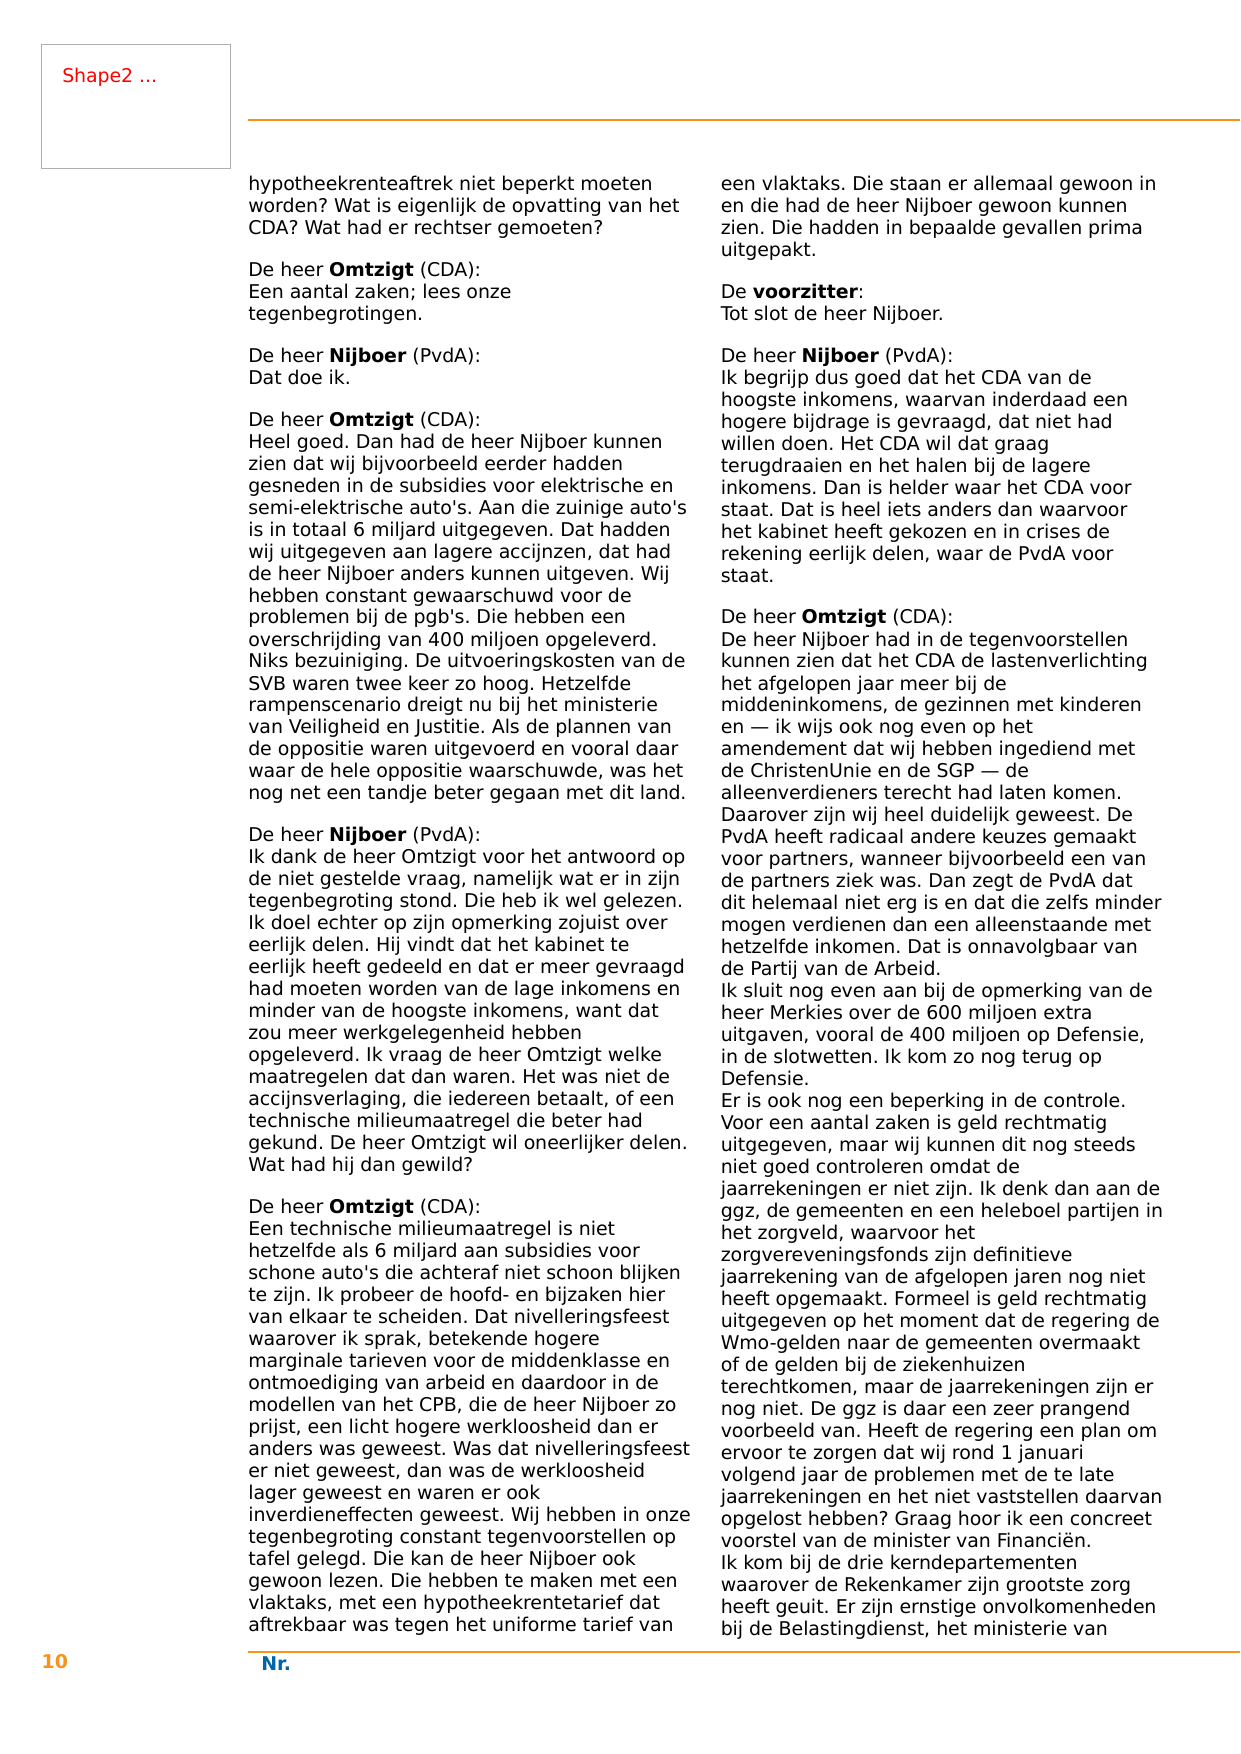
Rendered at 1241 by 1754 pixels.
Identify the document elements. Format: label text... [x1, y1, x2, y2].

text Ik begrijp dus goed dat het CDA van de hoogste inkomens, waarvan inderdaad een hogere bijdrage is gevraagd, dat niet had willen doen. Het CDA wil dat graag terugdraaien en het halen bij de lagere inkomens. Dan is helder waar het CDA voor staat. Dat is heel iets anders dan waarvoor het kabinet heeft gekozen en in crises de rekening eerlijk delen, waar de PvdA voor staat. [721, 367, 1163, 586]
text Ik sluit nog even aan bij de opmerking van de heer Merkies over de 600 miljoen extra uitgaven, vooral de 400 miljoen op Defensie, in de slotwetten. Ik kom zo nog terug op Defensie. [721, 980, 1163, 1090]
text Een aantal zaken; lees onze tegenbegrotingen. [248, 281, 691, 325]
text Een technische milieumaatregel is niet hetzelfde als 6 miljard aan subsidies voor schone auto's die achteraf niet schoon blijken te zijn. Ik probeer de hoofd- en bijzaken hier van elkaar te scheiden. Dat nivelleringsfeest waarover ik sprak, betekende hogere marginale tarieven voor de middenklasse en ontmoediging van arbeid en daardoor in de modellen van het CPB, die de heer Nijboer zo prijst, een licht hogere werkloosheid dan er anders was geweest. Was dat nivelleringsfeest er niet geweest, dan was de werkloosheid lager geweest en waren er ook inverdieneffecten geweest. Wij hebben in onze tegenbegroting constant tegenvoorstellen op tafel gelegd. Die kan de heer Nijboer ook gewoon lezen. Die hebben te maken met een vlaktaks, met een hypotheekrentetarief dat aftrekbaar was tegen het uniforme tarief van [248, 1218, 691, 1636]
text De heer Omtzigt (CDA): [721, 606, 1163, 628]
text Ik kom bij de drie kerndepartementen waarover de Rekenkamer zijn grootste zorg heeft geuit. Er zijn ernstige onvolkomenheden bij de Belastingdienst, het ministerie van [721, 1552, 1163, 1639]
text De voorzitter: [721, 281, 1163, 303]
text De heer Nijboer (PvdA): [248, 345, 691, 367]
text De heer Nijboer (PvdA): [248, 824, 691, 846]
text Er is ook nog een beperking in de controle. Voor een aantal zaken is geld rechtmatig uitgegeven, maar wij kunnen dit nog steeds niet goed controleren omdat de jaarrekeningen er niet zijn. Ik denk dan aan de ggz, de gemeenten en een heleboel partijen in het zorgveld, waarvoor het zorgvereveningsfonds zijn definitieve jaarrekening van de afgelopen jaren nog niet heeft opgemaakt. Formeel is geld rechtmatig uitgegeven op het moment dat de regering de Wmo-gelden naar de gemeenten overmaakt of de gelden bij de ziekenhuizen terechtkomen, maar de jaarrekeningen zijn er nog niet. De ggz is daar een zeer prangend voorbeeld van. Heeft de regering een plan om ervoor te zorgen dat wij rond 1 januari volgend jaar de problemen met de te late jaarrekeningen en het niet vaststellen daarvan opgelost hebben? Graag hoor ik een concreet voorstel van de minister van Financiën. [721, 1090, 1163, 1552]
text hypotheekrenteaftrek niet beperkt moeten worden? Wat is eigenlijk de opvatting van het CDA? Wat had er rechtser gemoeten? [248, 173, 691, 239]
text De heer Nijboer (PvdA): [721, 345, 1163, 367]
text De heer Omtzigt (CDA): [248, 259, 691, 281]
text Tot slot de heer Nijboer. [721, 303, 1163, 325]
text De heer Omtzigt (CDA): [248, 1196, 691, 1218]
text Dat doe ik. [248, 367, 691, 389]
text een vlaktaks. Die staan er allemaal gewoon in en die had de heer Nijboer gewoon kunnen zien. Die hadden in bepaalde gevallen prima uitgepakt. [721, 173, 1163, 261]
text Ik dank de heer Omtzigt voor het antwoord op de niet gestelde vraag, namelijk wat er in zijn tegenbegroting stond. Die heb ik wel gelezen. Ik doel echter op zijn opmerking zojuist over eerlijk delen. Hij vindt dat het kabinet te eerlijk heeft gedeeld en dat er meer gevraagd had moeten worden van de lage inkomens en minder van de hoogste inkomens, want dat zou meer werkgelegenheid hebben opgeleverd. Ik vraag de heer Omtzigt welke maatregelen dat dan waren. Het was niet de accijnsverlaging, die iedereen betaalt, of een technische milieumaatregel die beter had gekund. De heer Omtzigt wil oneerlijker delen. Wat had hij dan gewild? [248, 846, 691, 1176]
text De heer Nijboer had in de tegenvoorstellen kunnen zien dat het CDA de lastenverlichting het afgelopen jaar meer bij de middeninkomens, de gezinnen met kinderen en — ik wijs ook nog even op het amendement dat wij hebben ingediend met de ChristenUnie en de SGP — de alleenverdieners terecht had laten komen. Daarover zijn wij heel duidelijk geweest. De PvdA heeft radicaal andere keuzes gemaakt voor partners, wanneer bijvoorbeeld een van de partners ziek was. Dan zegt de PvdA dat dit helemaal niet erg is en dat die zelfs minder mogen verdienen dan een alleenstaande met hetzelfde inkomen. Dat is onnavolgbaar van de Partij van de Arbeid. [721, 628, 1163, 980]
text De heer Omtzigt (CDA): [248, 409, 691, 431]
text Heel goed. Dan had de heer Nijboer kunnen zien dat wij bijvoorbeeld eerder hadden gesneden in de subsidies voor elektrische en semi-elektrische auto's. Aan die zuinige auto's is in totaal 6 miljard uitgegeven. Dat hadden wij uitgegeven aan lagere accijnzen, dat had de heer Nijboer anders kunnen uitgeven. Wij hebben constant gewaarschuwd voor de problemen bij de pgb's. Die hebben een overschrijding van 400 miljoen opgeleverd. Niks bezuiniging. De uitvoeringskosten van de SVB waren twee keer zo hoog. Hetzelfde rampenscenario dreigt nu bij het ministerie van Veiligheid en Justitie. Als de plannen van de oppositie waren uitgevoerd en vooral daar waar de hele oppositie waarschuwde, was het nog net een tandje beter gegaan met dit land. [248, 431, 691, 804]
